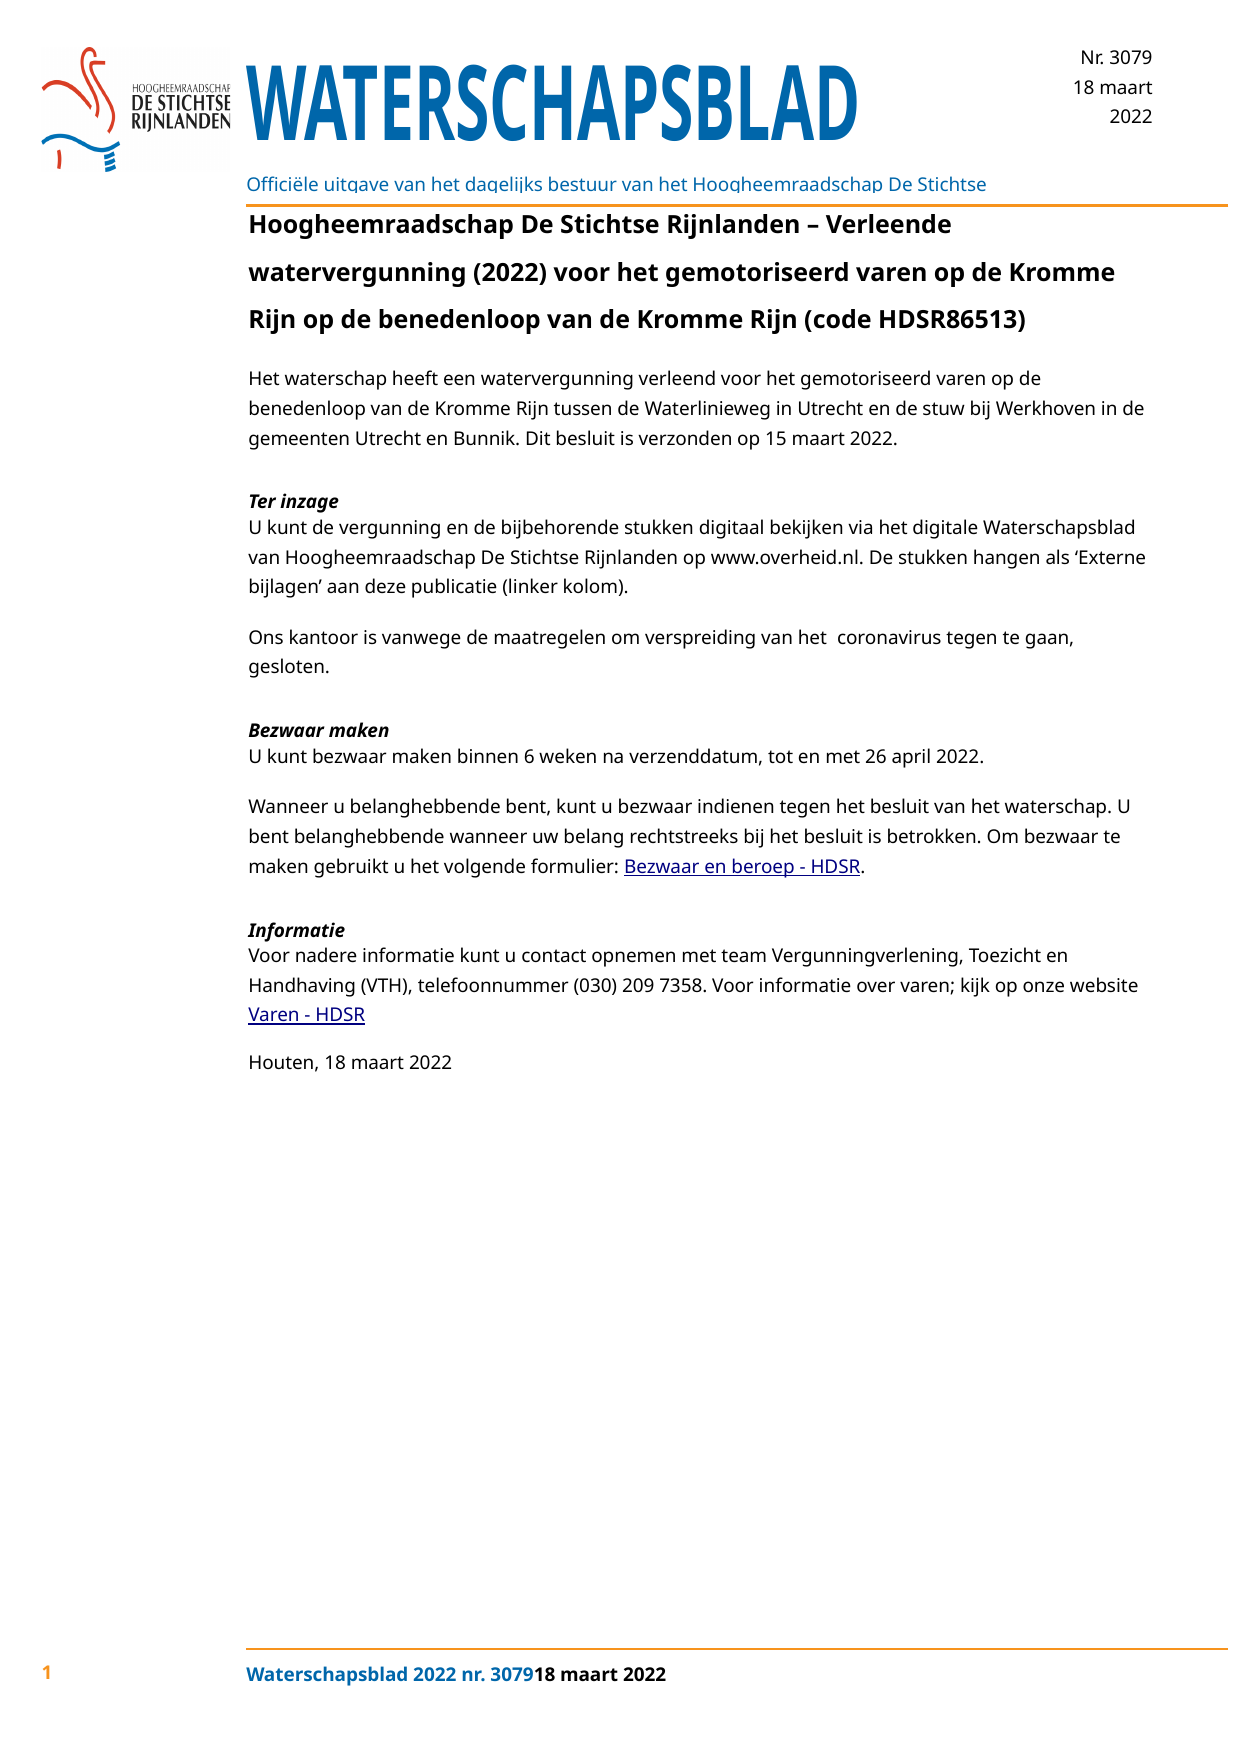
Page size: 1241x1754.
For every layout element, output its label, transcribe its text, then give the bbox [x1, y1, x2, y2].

text Hoogheemraadschap De Stichtse Rijnlanden – Verleende watervergunning (2022) voor het gemotoriseerd varen op de Kromme Rijn op de benedenloop van de Kromme Rijn (code HDSR86513) [248, 207, 1152, 336]
text Het waterschap heeft een watervergunning verleend voor het gemotoriseerd varen op de benedenloop van de Kromme Rijn tussen de Waterlinieweg in Utrecht en de stuw bij Werkhoven in de gemeenten Utrecht en Bunnik. Dit besluit is verzonden op 15 maart 2022. [248, 366, 1152, 450]
text Houten, 18 maart 2022 [248, 1049, 1152, 1075]
text Ons kantoor is vanwege de maatregelen om verspreiding van het coronavirus tegen te gaan, gesloten. [248, 624, 1152, 679]
text Informatie [248, 917, 1152, 942]
text Ter inzage [248, 489, 1152, 514]
picture [41, 47, 231, 172]
text U kunt de vergunning en de bijbehorende stukken digitaal bekijken via het digitale Waterschapsblad van Hoogheemraadschap De Stichtse Rijnlanden op www.overheid.nl. De stukken hangen als ‘Externe bijlagen’ aan deze publicatie (linker kolom). [248, 514, 1152, 599]
text U kunt bezwaar maken binnen 6 weken na verzenddatum, tot en met 26 april 2022. [248, 743, 1152, 769]
text Voor nadere informatie kunt u contact opnemen met team Vergunningverlening, Toezicht en Handhaving (VTH), telefoonnummer (030) 209 7358. Voor informatie over varen; kijk op onze website Varen - HDSR [248, 942, 1152, 1027]
text Bezwaar maken [248, 717, 1152, 743]
text Wanneer u belanghebbende bent, kunt u bezwaar indienen tegen het besluit van het waterschap. U bent belanghebbende wanneer uw belang rechtstreeks bij het besluit is betrokken. Om bezwaar te maken gebruikt u het volgende formulier: Bezwaar en beroep - HDSR. [248, 794, 1152, 878]
